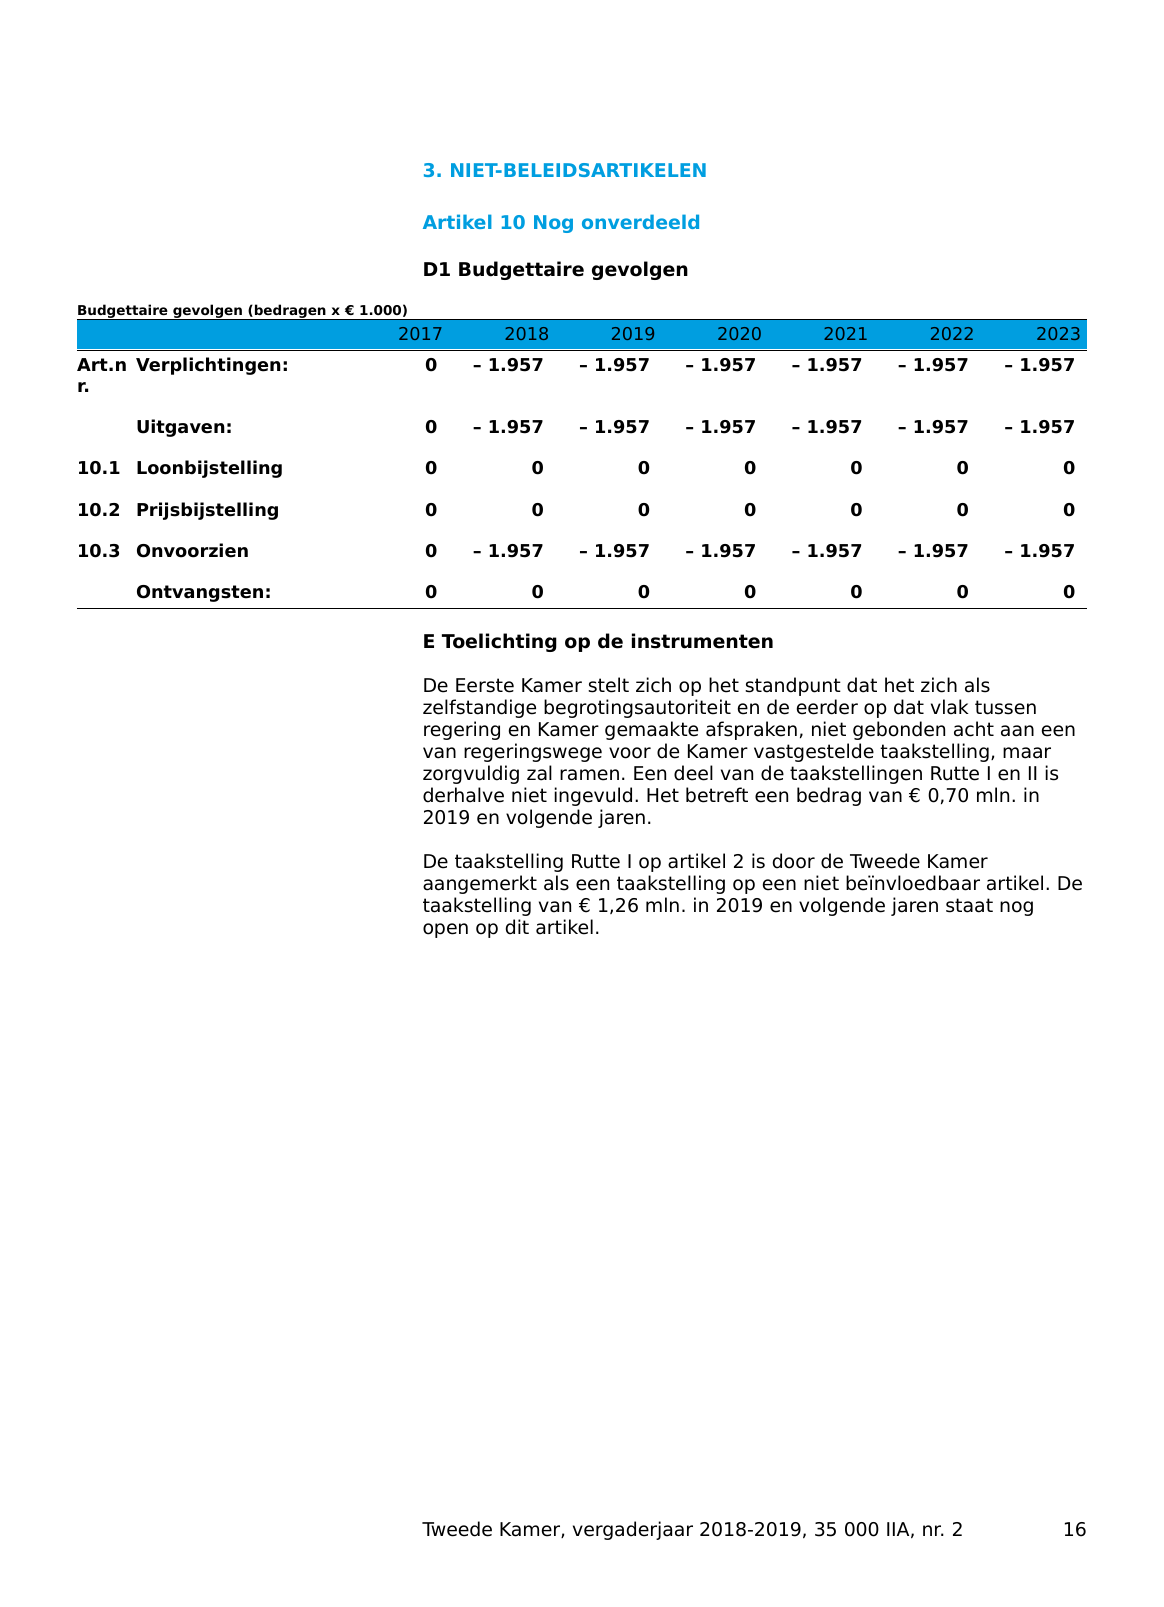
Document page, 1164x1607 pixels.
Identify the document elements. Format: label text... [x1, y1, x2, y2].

table_cell 0 [555, 500, 661, 520]
table_cell [77, 320, 130, 349]
table_cell [343, 561, 449, 582]
table_cell – 1.957 [449, 351, 555, 396]
table_cell – 1.957 [874, 417, 980, 438]
table_cell – 1.957 [449, 541, 555, 561]
table_cell [874, 520, 980, 541]
table_cell – 1.957 [555, 541, 661, 561]
table_cell Uitgaven: [130, 417, 342, 438]
table_cell 0 [768, 500, 874, 520]
table_cell [343, 520, 449, 541]
table_cell [661, 520, 768, 541]
table_cell [343, 479, 449, 499]
table_cell [980, 520, 1087, 541]
table_cell 10.2 [77, 500, 130, 520]
table_cell [768, 438, 874, 458]
table_cell Onvoorzien [130, 541, 342, 561]
table_cell [555, 479, 661, 499]
table_cell 0 [874, 582, 980, 607]
table_cell [555, 520, 661, 541]
table_cell [343, 396, 449, 417]
table_cell [980, 561, 1087, 582]
table_cell 2017 [343, 320, 449, 349]
table_cell – 1.957 [768, 541, 874, 561]
table_cell 0 [343, 500, 449, 520]
table_cell 0 [449, 500, 555, 520]
table_cell 0 [343, 417, 449, 438]
table_cell 0 [661, 500, 768, 520]
table_cell – 1.957 [555, 417, 661, 438]
table_cell [130, 479, 342, 499]
table_cell – 1.957 [980, 541, 1087, 561]
table_cell [874, 479, 980, 499]
table_cell 0 [980, 582, 1087, 607]
table_cell Ontvangsten: [130, 582, 342, 607]
table_cell Loonbijstelling [130, 458, 342, 479]
table_cell 2021 [768, 320, 874, 349]
table_cell [661, 438, 768, 458]
table_cell [77, 417, 130, 438]
table_cell 0 [980, 458, 1087, 479]
table_cell Verplichtingen: [130, 351, 342, 396]
text De Eerste Kamer stelt zich op het standpunt dat het zich als zelfstandige begrotingsautoriteit en de eerder op dat vlak tussen regering en Kamer gemaakte afspraken, niet gebonden acht aan een van regeringswege voor de Kamer vastgestelde taakstelling, maar zorgvuldig zal ramen. Een deel van de taakstellingen Rutte I en II is derhalve niet ingevuld. Het betreft een bedrag van € 0,70 mln. in 2019 en volgende jaren. [422, 675, 1087, 829]
table_cell – 1.957 [874, 541, 980, 561]
table_cell [77, 582, 130, 607]
table_cell – 1.957 [980, 351, 1087, 396]
table_cell 0 [555, 458, 661, 479]
table_cell 0 [874, 500, 980, 520]
table_cell 2022 [874, 320, 980, 349]
table_cell [77, 520, 130, 541]
table_cell [874, 561, 980, 582]
table_cell [661, 396, 768, 417]
table_header Budgettaire gevolgen (bedragen x € 1.000) [77, 303, 1087, 318]
table_cell [130, 438, 342, 458]
table_cell – 1.957 [768, 351, 874, 396]
table_cell 0 [768, 582, 874, 607]
table_cell [77, 561, 130, 582]
table_cell – 1.957 [661, 351, 768, 396]
table_cell [980, 438, 1087, 458]
table_cell Prijsbijstelling [130, 500, 342, 520]
table_cell – 1.957 [874, 351, 980, 396]
subtitle Artikel 10 Nog onverdeeld [422, 212, 1087, 234]
table_cell [768, 396, 874, 417]
table_cell – 1.957 [661, 541, 768, 561]
table_cell 0 [980, 500, 1087, 520]
table_cell 2018 [449, 320, 555, 349]
table_cell [980, 479, 1087, 499]
table_cell 0 [343, 351, 449, 396]
subtitle 3. NIET-BELEIDSARTIKELEN [422, 160, 1087, 182]
table_cell 0 [768, 458, 874, 479]
subtitle E Toelichting op de instrumenten [422, 631, 1087, 653]
text De taakstelling Rutte I op artikel 2 is door de Tweede Kamer aangemerkt als een taakstelling op een niet beïnvloedbaar artikel. De taakstelling van € 1,26 mln. in 2019 en volgende jaren staat nog open op dit artikel. [422, 851, 1087, 939]
table_cell – 1.957 [449, 417, 555, 438]
table_cell 0 [343, 582, 449, 607]
table_cell [449, 396, 555, 417]
table_cell [874, 396, 980, 417]
table_cell 2023 [980, 320, 1087, 349]
table_cell 2019 [555, 320, 661, 349]
table_cell [980, 396, 1087, 417]
table_cell [768, 479, 874, 499]
table_cell [661, 561, 768, 582]
table_cell [130, 520, 342, 541]
table_cell [449, 479, 555, 499]
table_cell [77, 479, 130, 499]
table_cell 0 [661, 582, 768, 607]
table_cell 10.1 [77, 458, 130, 479]
table_cell [555, 438, 661, 458]
table_cell 0 [449, 582, 555, 607]
table_cell – 1.957 [768, 417, 874, 438]
table_cell [449, 561, 555, 582]
table_cell 10.3 [77, 541, 130, 561]
table_cell 0 [343, 458, 449, 479]
table_cell 0 [874, 458, 980, 479]
table_cell [874, 438, 980, 458]
subtitle D1 Budgettaire gevolgen [422, 259, 1087, 281]
table_cell – 1.957 [661, 417, 768, 438]
table_cell [449, 520, 555, 541]
table_cell 2020 [661, 320, 768, 349]
table_cell 0 [449, 458, 555, 479]
table_cell [768, 520, 874, 541]
table_cell [343, 438, 449, 458]
table_cell [77, 438, 130, 458]
table_cell [77, 396, 130, 417]
table_cell 0 [343, 541, 449, 561]
table_cell 0 [555, 582, 661, 607]
table_cell Art.nr. [77, 351, 130, 396]
table_cell [555, 396, 661, 417]
table_cell – 1.957 [555, 351, 661, 396]
table_cell [130, 320, 342, 349]
table_cell [768, 561, 874, 582]
table_cell 0 [661, 458, 768, 479]
table_cell – 1.957 [980, 417, 1087, 438]
table_cell [130, 396, 342, 417]
table_cell [661, 479, 768, 499]
table_cell [130, 561, 342, 582]
table_cell [449, 438, 555, 458]
table_cell [555, 561, 661, 582]
